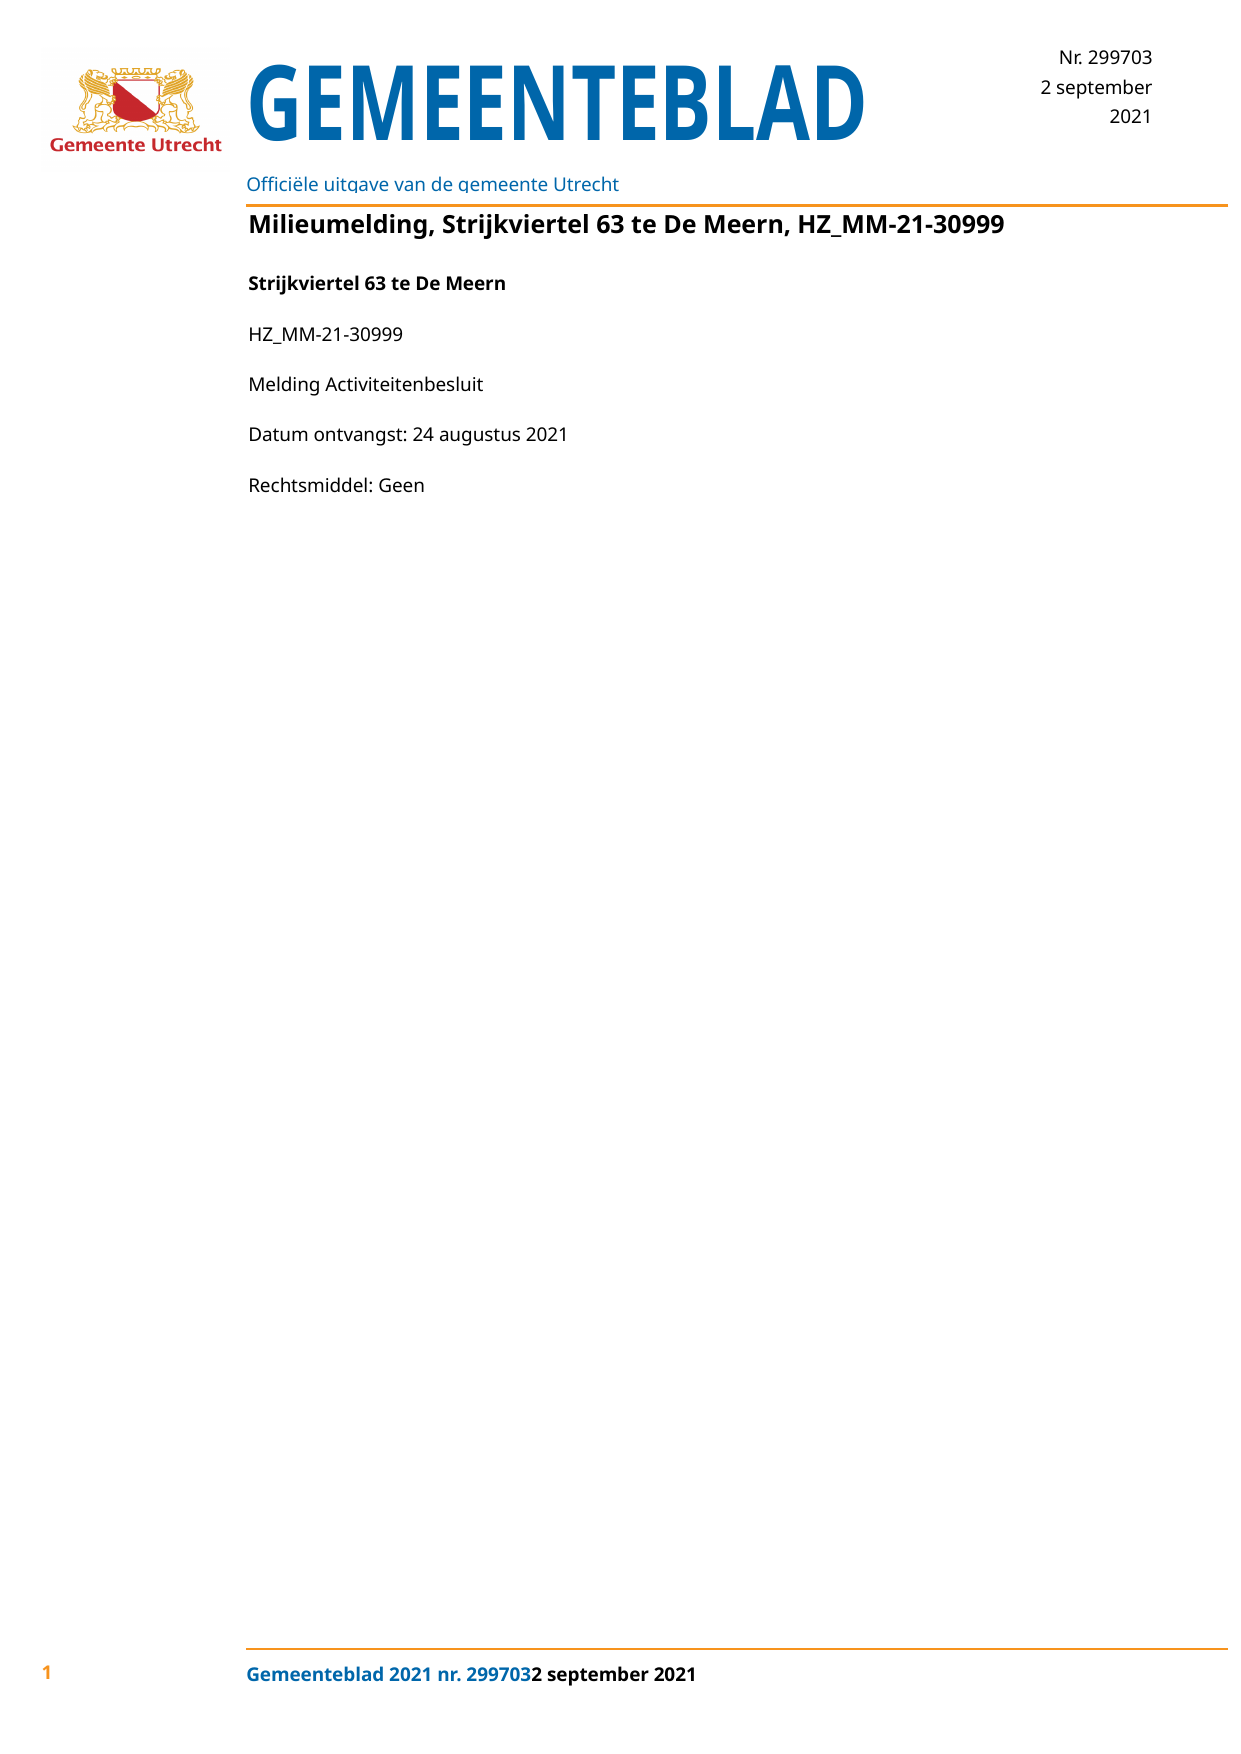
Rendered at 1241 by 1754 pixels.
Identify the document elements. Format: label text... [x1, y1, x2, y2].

text HZ_MM-21-30999 [248, 321, 1152, 346]
text Rechtsmiddel: Geen [248, 472, 1152, 498]
text Strijkviertel 63 te De Meern [248, 270, 1152, 296]
text Datum ontvangst: 24 augustus 2021 [248, 422, 1152, 447]
text Melding Activiteitenbesluit [248, 371, 1152, 397]
picture [41, 47, 231, 172]
text Milieumelding, Strijkviertel 63 te De Meern, HZ_MM-21-30999 [248, 207, 1152, 241]
